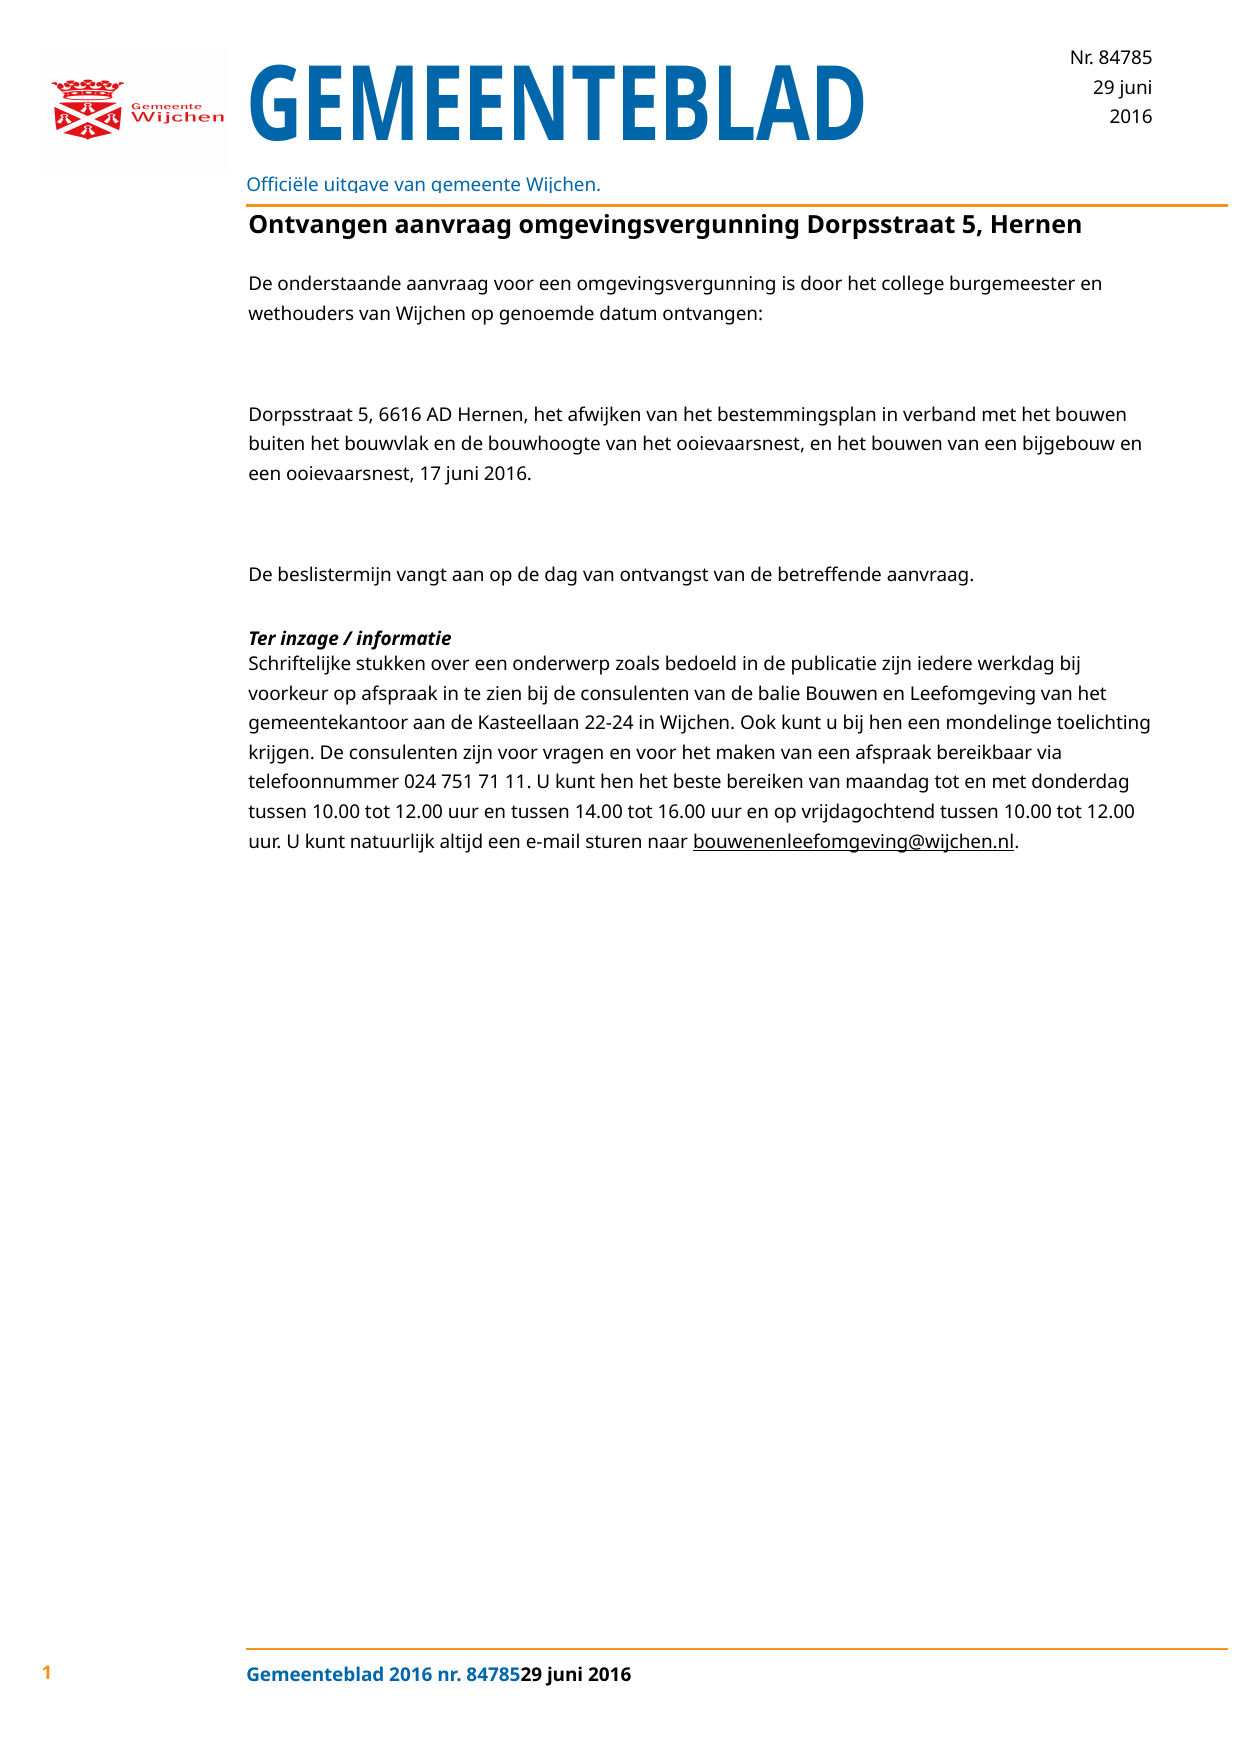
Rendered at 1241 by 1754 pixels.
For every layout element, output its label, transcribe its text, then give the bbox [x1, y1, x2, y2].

text Ter inzage / informatie [248, 625, 1152, 650]
text De beslistermijn vangt aan op de dag van ontvangst van de betreffende aanvraag. [248, 561, 1152, 586]
text De onderstaande aanvraag voor een omgevingsvergunning is door het college burgemeester en wethouders van Wijchen op genoemde datum ontvangen: [248, 270, 1152, 326]
text Ontvangen aanvraag omgevingsvergunning Dorpsstraat 5, Hernen [248, 207, 1152, 241]
text Schriftelijke stukken over een onderwerp zoals bedoeld in de publicatie zijn iedere werkdag bij voorkeur op afspraak in te zien bij de consulenten van de balie Bouwen en Leefomgeving van het gemeentekantoor aan de Kasteellaan 22-24 in Wijchen. Ook kunt u bij hen een mondelinge toelichting krijgen. De consulenten zijn voor vragen en voor het maken van een afspraak bereikbaar via telefoonnummer 024 751 71 11. U kunt hen het beste bereiken van maandag tot en met donderdag tussen 10.00 tot 12.00 uur en tussen 14.00 tot 16.00 uur en op vrijdagochtend tussen 10.00 tot 12.00 uur. U kunt natuurlijk altijd een e-mail sturen naar bouwenenleefomgeving@wijchen.nl. [248, 650, 1152, 854]
text Dorpsstraat 5, 6616 AD Hernen, het afwijken van het bestemmingsplan in verband met het bouwen buiten het bouwvlak en de bouwhoogte van het ooievaarsnest, en het bouwen van een bijgebouw en een ooievaarsnest, 17 juni 2016. [248, 401, 1152, 486]
picture [41, 47, 231, 172]
